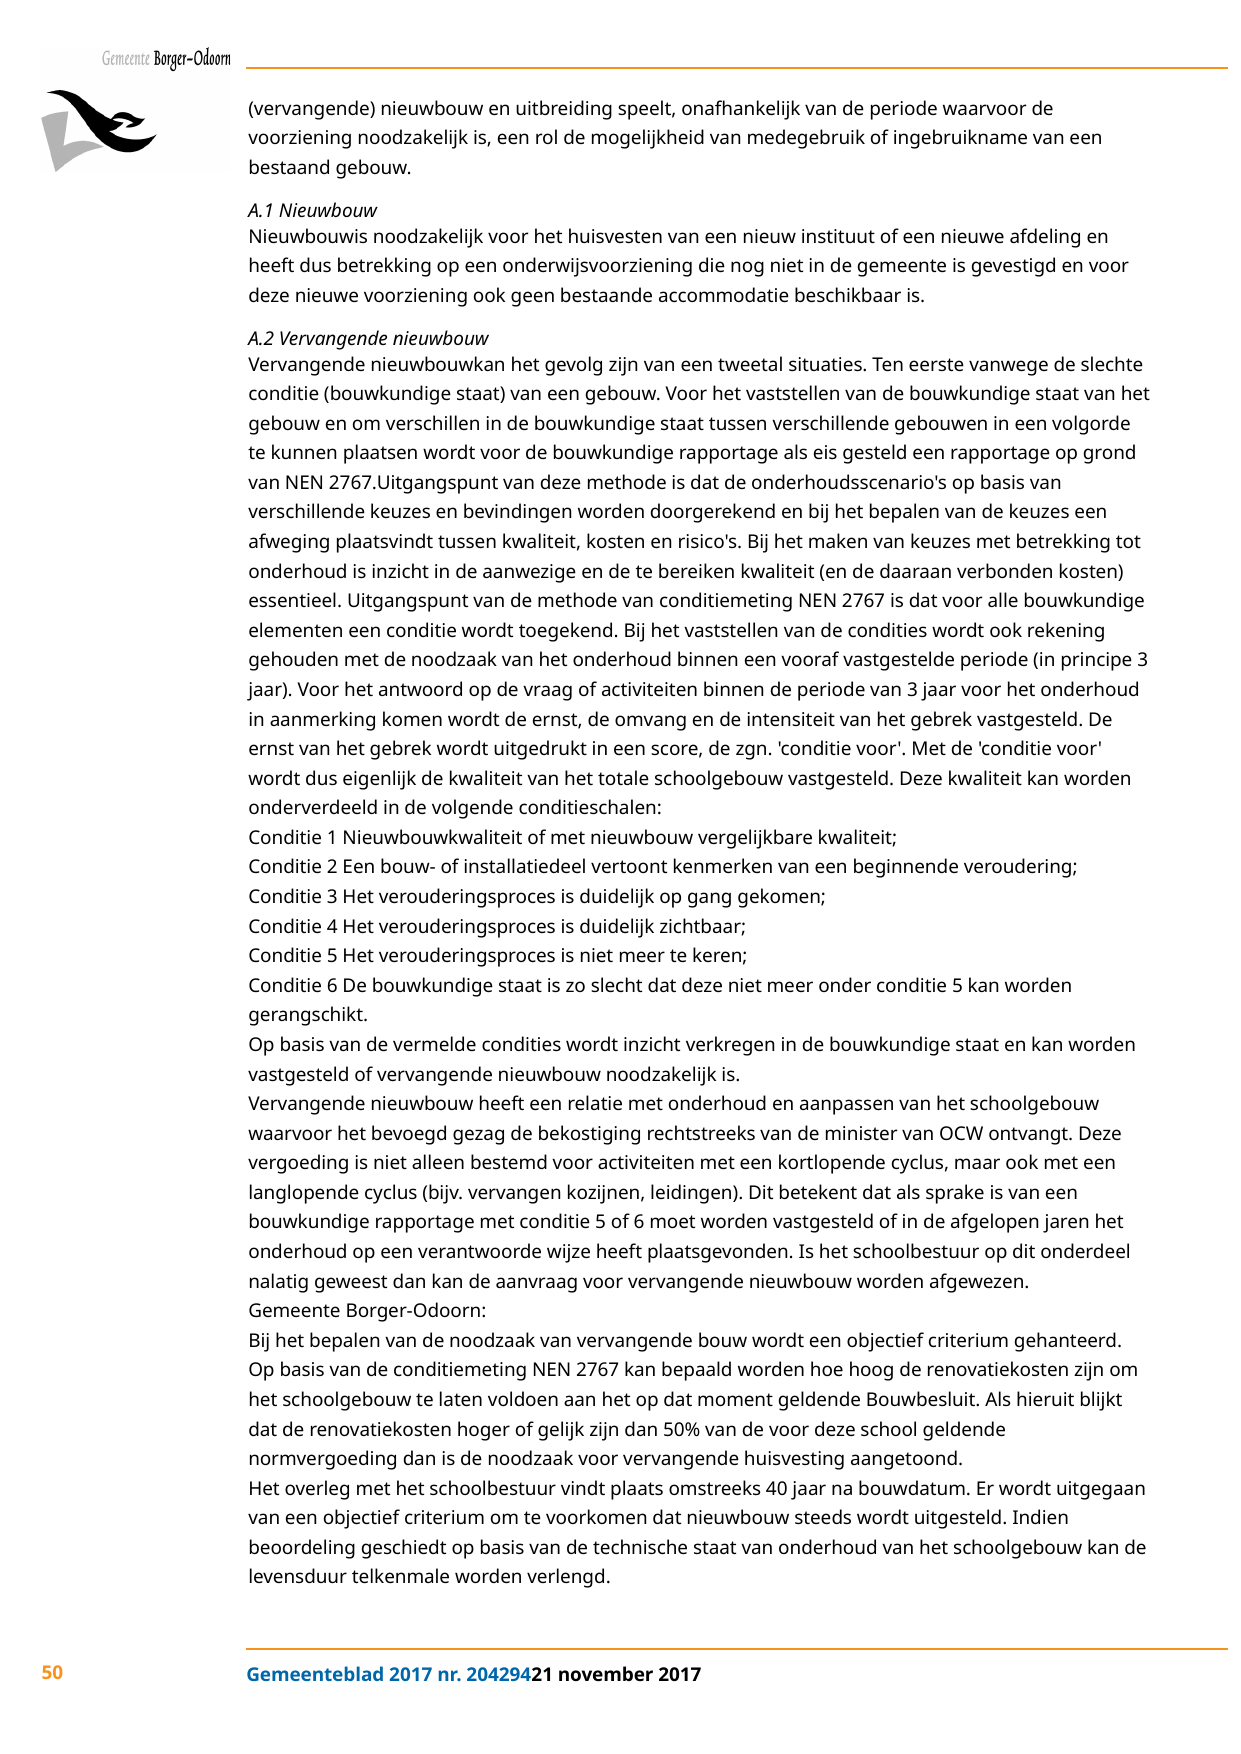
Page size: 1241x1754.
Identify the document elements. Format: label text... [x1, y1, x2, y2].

text Bij het bepalen van de noodzaak van vervangende bouw wordt een objectief criterium gehanteerd. Op basis van de conditiemeting NEN 2767 kan bepaald worden hoe hoog de renovatiekosten zijn om het schoolgebouw te laten voldoen aan het op dat moment geldende Bouwbesluit. Als hieruit blijkt dat de renovatiekosten hoger of gelijk zijn dan 50% van de voor deze school geldende normvergoeding dan is de noodzaak voor vervangende huisvesting aangetoond. [248, 1327, 1152, 1471]
text Vervangende nieuwbouw heeft een relatie met onderhoud en aanpassen van het schoolgebouw waarvoor het bevoegd gezag de bekostiging rechtstreeks van de minister van OCW ontvangt. Deze vergoeding is niet alleen bestemd voor activiteiten met een kortlopende cyclus, maar ook met een langlopende cyclus (bijv. vervangen kozijnen, leidingen). Dit betekent dat als sprake is van een bouwkundige rapportage met conditie 5 of 6 moet worden vastgesteld of in de afgelopen jaren het onderhoud op een verantwoorde wijze heeft plaatsgevonden. Is het schoolbestuur op dit onderdeel nalatig geweest dan kan de aanvraag voor vervangende nieuwbouw worden afgewezen. [248, 1090, 1152, 1294]
text Conditie 4 Het verouderingsproces is duidelijk zichtbaar; [248, 913, 1152, 939]
text Conditie 3 Het verouderingsproces is duidelijk op gang gekomen; [248, 883, 1152, 909]
text Conditie 2 Een bouw- of installatiedeel vertoont kenmerken van een beginnende veroudering; [248, 854, 1152, 879]
text Op basis van de vermelde condities wordt inzicht verkregen in de bouwkundige staat en kan worden vastgesteld of vervangende nieuwbouw noodzakelijk is. [248, 1031, 1152, 1087]
text Het overleg met het schoolbestuur vindt plaats omstreeks 40 jaar na bouwdatum. Er wordt uitgegaan van een objectief criterium om te voorkomen dat nieuwbouw steeds wordt uitgesteld. Indien beoordeling geschiedt op basis van de technische staat van onderhoud van het schoolgebouw kan de levensduur telkenmale worden verlengd. [248, 1475, 1152, 1589]
text Conditie 6 De bouwkundige staat is zo slecht dat deze niet meer onder conditie 5 kan worden gerangschikt. [248, 972, 1152, 1027]
text Conditie 5 Het verouderingsproces is niet meer te keren; [248, 942, 1152, 968]
text Gemeente Borger-Odoorn: [248, 1297, 1152, 1323]
text A.1 Nieuwbouw [248, 197, 1152, 223]
text Vervangende nieuwbouwkan het gevolg zijn van een tweetal situaties. Ten eerste vanwege de slechte conditie (bouwkundige staat) van een gebouw. Voor het vaststellen van de bouwkundige staat van het gebouw en om verschillen in de bouwkundige staat tussen verschillende gebouwen in een volgorde te kunnen plaatsen wordt voor de bouwkundige rapportage als eis gesteld een rapportage op grond van NEN 2767.Uitgangspunt van deze methode is dat de onderhoudsscenario's op basis van verschillende keuzes en bevindingen worden doorgerekend en bij het bepalen van de keuzes een afweging plaatsvindt tussen kwaliteit, kosten en risico's. Bij het maken van keuzes met betrekking tot onderhoud is inzicht in de aanwezige en de te bereiken kwaliteit (en de daaraan verbonden kosten) essentieel. Uitgangspunt van de methode van conditiemeting NEN 2767 is dat voor alle bouwkundige elementen een conditie wordt toegekend. Bij het vaststellen van de condities wordt ook rekening gehouden met de noodzaak van het onderhoud binnen een vooraf vastgestelde periode (in principe 3 jaar). Voor het antwoord op de vraag of activiteiten binnen de periode van 3 jaar voor het onderhoud in aanmerking komen wordt de ernst, de omvang en de intensiteit van het gebrek vastgesteld. De ernst van het gebrek wordt uitgedrukt in een score, de zgn. 'conditie voor'. Met de 'conditie voor' wordt dus eigenlijk de kwaliteit van het totale schoolgebouw vastgesteld. Deze kwaliteit kan worden onderverdeeld in de volgende conditieschalen: [248, 351, 1152, 820]
text Conditie 1 Nieuwbouwkwaliteit of met nieuwbouw vergelijkbare kwaliteit; [248, 824, 1152, 850]
text (vervangende) nieuwbouw en uitbreiding speelt, onafhankelijk van de periode waarvoor de voorziening noodzakelijk is, een rol de mogelijkheid van medegebruik of ingebruikname van een bestaand gebouw. [248, 95, 1152, 180]
picture [41, 47, 231, 172]
text A.2 Vervangende nieuwbouw [248, 325, 1152, 351]
text Nieuwbouwis noodzakelijk voor het huisvesten van een nieuw instituut of een nieuwe afdeling en heeft dus betrekking op een onderwijsvoorziening die nog niet in de gemeente is gevestigd en voor deze nieuwe voorziening ook geen bestaande accommodatie beschikbaar is. [248, 223, 1152, 308]
